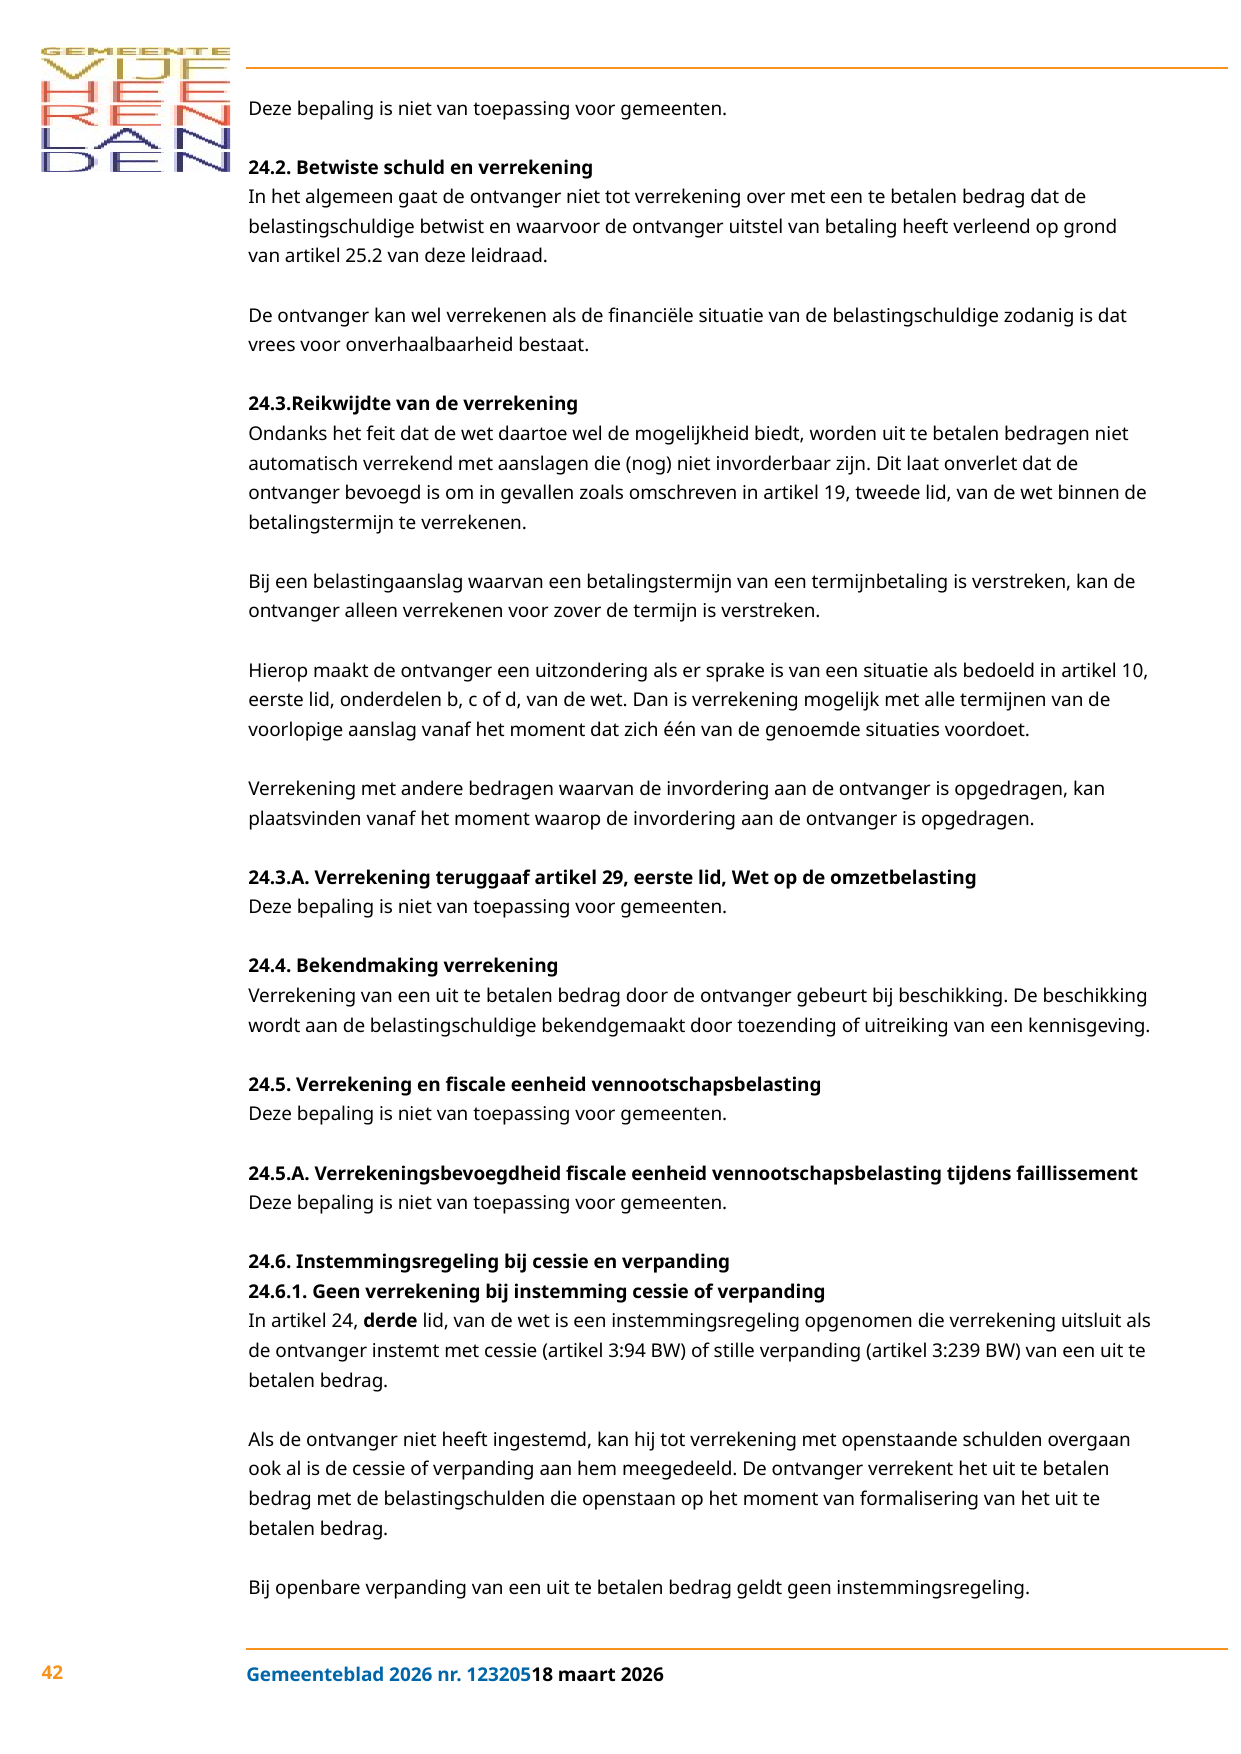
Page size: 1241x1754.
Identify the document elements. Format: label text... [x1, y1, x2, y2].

text 24.3.A. Verrekening teruggaaf artikel 29, eerste lid, Wet op de omzetbelasting [248, 864, 1152, 890]
text 24.5.A. Verrekeningsbevoegdheid fiscale eenheid vennootschapsbelasting tijdens faillissement [248, 1160, 1152, 1186]
text Hierop maakt de ontvanger een uitzondering als er sprake is van een situatie als bedoeld in artikel 10, eerste lid, onderdelen b, c of d, van de wet. Dan is verrekening mogelijk met alle termijnen van de voorlopige aanslag vanaf het moment dat zich één van de genoemde situaties voordoet. [248, 657, 1152, 742]
text Als de ontvanger niet heeft ingestemd, kan hij tot verrekening met openstaande schulden overgaan ook al is de cessie of verpanding aan hem meegedeeld. De ontvanger verrekent het uit te betalen bedrag met de belastingschulden die openstaan op het moment van formalisering van het uit te betalen bedrag. [248, 1426, 1152, 1541]
text Verrekening met andere bedragen waarvan de invordering aan de ontvanger is opgedragen, kan plaatsvinden vanaf het moment waarop de invordering aan de ontvanger is opgedragen. [248, 775, 1152, 831]
text 24.5. Verrekening en fiscale eenheid vennootschapsbelasting [248, 1071, 1152, 1097]
text 24.2. Betwiste schuld en verrekening [248, 154, 1152, 180]
text Deze bepaling is niet van toepassing voor gemeenten. [248, 1101, 1152, 1126]
text In het algemeen gaat de ontvanger niet tot verrekening over met een te betalen bedrag dat de belastingschuldige betwist en waarvoor de ontvanger uitstel van betaling heeft verleend op grond van artikel 25.2 van deze leidraad. [248, 183, 1152, 268]
text Verrekening van een uit te betalen bedrag door de ontvanger gebeurt bij beschikking. De beschikking wordt aan de belastingschuldige bekendgemaakt door toezending of uitreiking van een kennisgeving. [248, 982, 1152, 1038]
text 24.3.Reikwijdte van de verrekening [248, 391, 1152, 416]
text Deze bepaling is niet van toepassing voor gemeenten. [248, 95, 1152, 121]
text 24.4. Bekendmaking verrekening [248, 953, 1152, 978]
text 24.6. Instemmingsregeling bij cessie en verpanding [248, 1248, 1152, 1274]
text De ontvanger kan wel verrekenen als de financiële situatie van de belastingschuldige zodanig is dat vrees voor onverhaalbaarheid bestaat. [248, 302, 1152, 357]
text In artikel 24, derde lid, van de wet is een instemmingsregeling opgenomen die verrekening uitsluit als de ontvanger instemt met cessie (artikel 3:94 BW) of stille verpanding (artikel 3:239 BW) van een uit te betalen bedrag. [248, 1308, 1152, 1393]
text Deze bepaling is niet van toepassing voor gemeenten. [248, 1189, 1152, 1215]
text 24.6.1. Geen verrekening bij instemming cessie of verpanding [248, 1278, 1152, 1304]
text Ondanks het feit dat de wet daartoe wel de mogelijkheid biedt, worden uit te betalen bedragen niet automatisch verrekend met aanslagen die (nog) niet invorderbaar zijn. Dit laat onverlet dat de ontvanger bevoegd is om in gevallen zoals omschreven in artikel 19, tweede lid, van de wet binnen de betalingstermijn te verrekenen. [248, 420, 1152, 535]
text Bij een belastingaanslag waarvan een betalingstermijn van een termijnbetaling is verstreken, kan de ontvanger alleen verrekenen voor zover de termijn is verstreken. [248, 568, 1152, 623]
text Bij openbare verpanding van een uit te betalen bedrag geldt geen instemmingsregeling. [248, 1574, 1152, 1600]
picture [41, 47, 231, 172]
text Deze bepaling is niet van toepassing voor gemeenten. [248, 893, 1152, 919]
